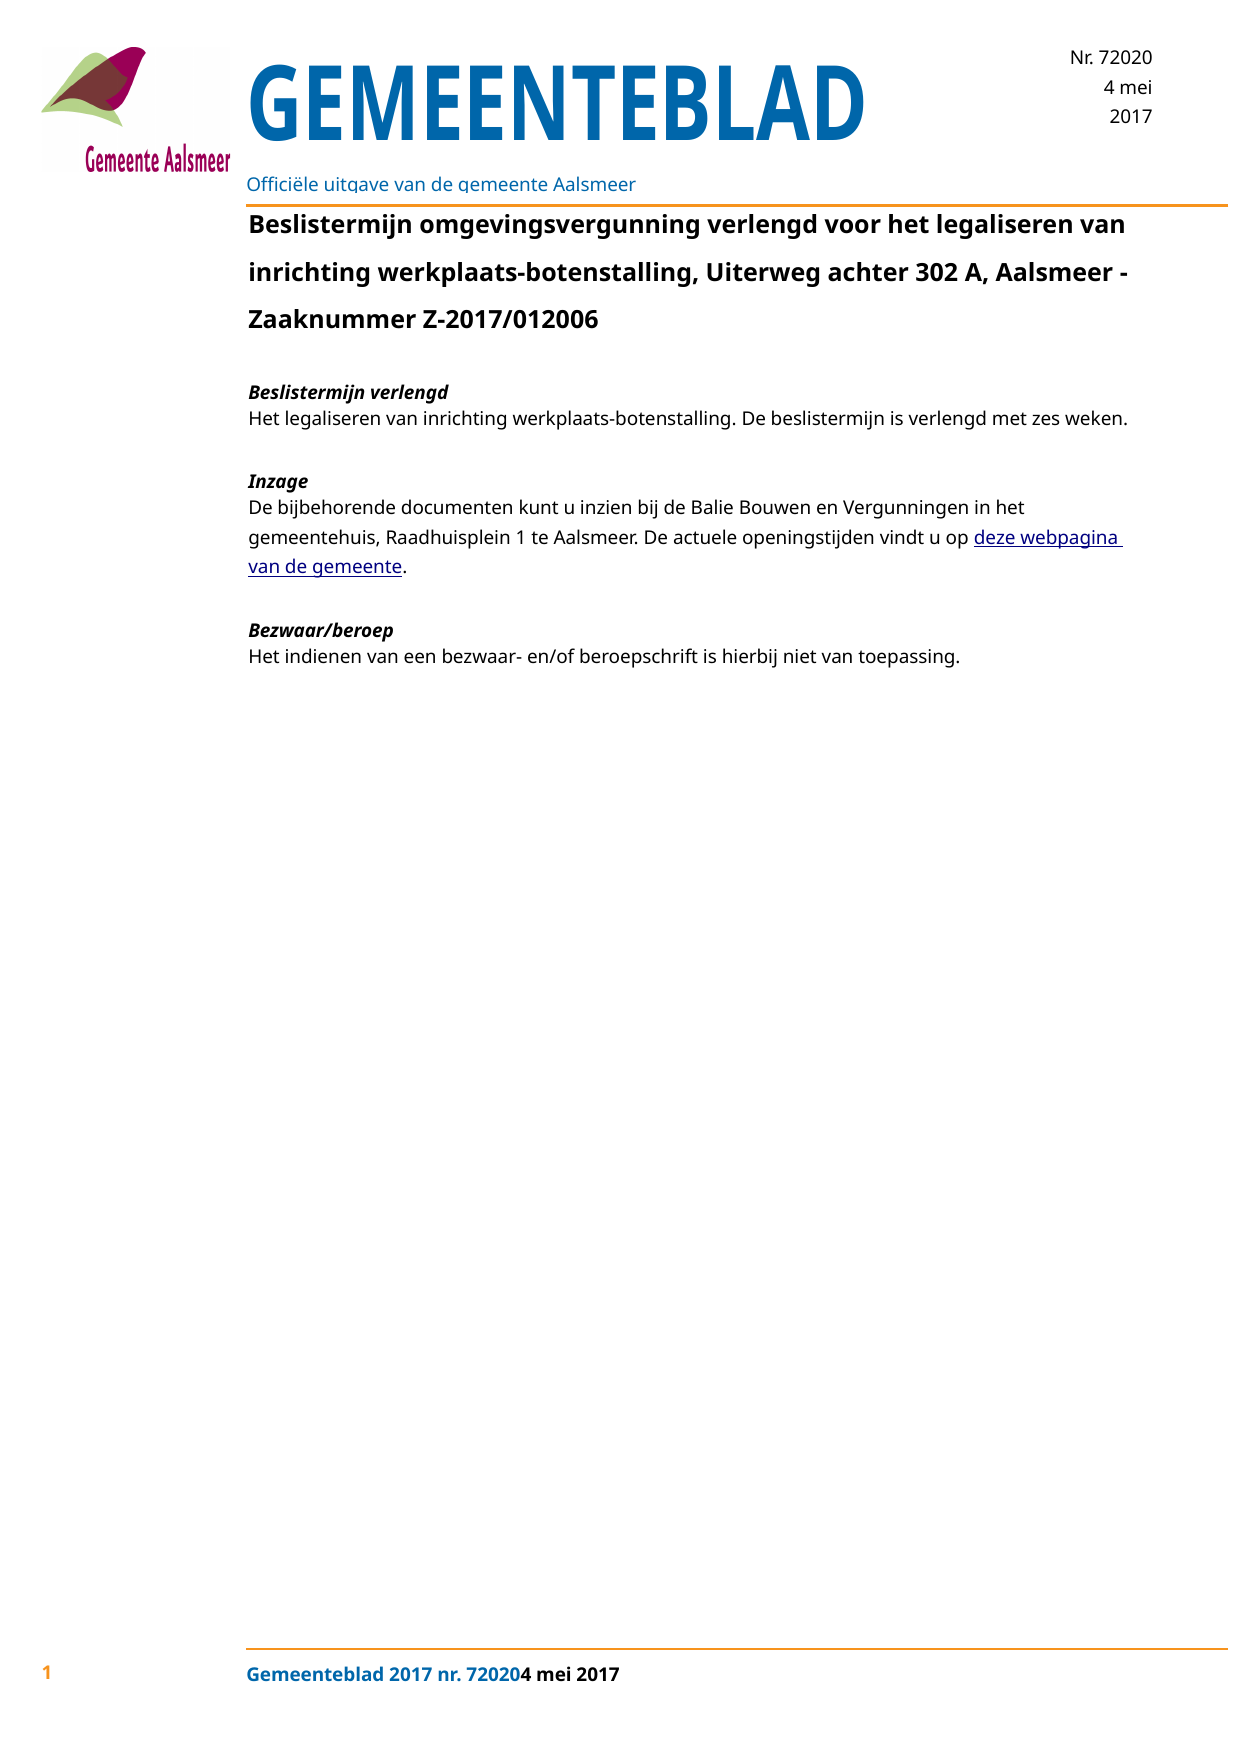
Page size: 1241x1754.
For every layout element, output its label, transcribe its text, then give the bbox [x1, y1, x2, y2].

text Het legaliseren van inrichting werkplaats-botenstalling. De beslistermijn is verlengd met zes weken. [248, 405, 1152, 431]
text Beslistermijn omgevingsvergunning verlengd voor het legaliseren van inrichting werkplaats-botenstalling, Uiterweg achter 302 A, Aalsmeer - Zaaknummer Z-2017/012006 [248, 207, 1152, 336]
picture [41, 47, 231, 172]
text Beslistermijn verlengd [248, 379, 1152, 405]
text De bijbehorende documenten kunt u inzien bij de Balie Bouwen en Vergunningen in het gemeentehuis, Raadhuisplein 1 te Aalsmeer. De actuele openingstijden vindt u op deze webpagina van de gemeente. [248, 494, 1152, 579]
text Inzage [248, 469, 1152, 494]
text Bezwaar/beroep [248, 618, 1152, 643]
text Het indienen van een bezwaar- en/of beroepschrift is hierbij niet van toepassing. [248, 643, 1152, 669]
